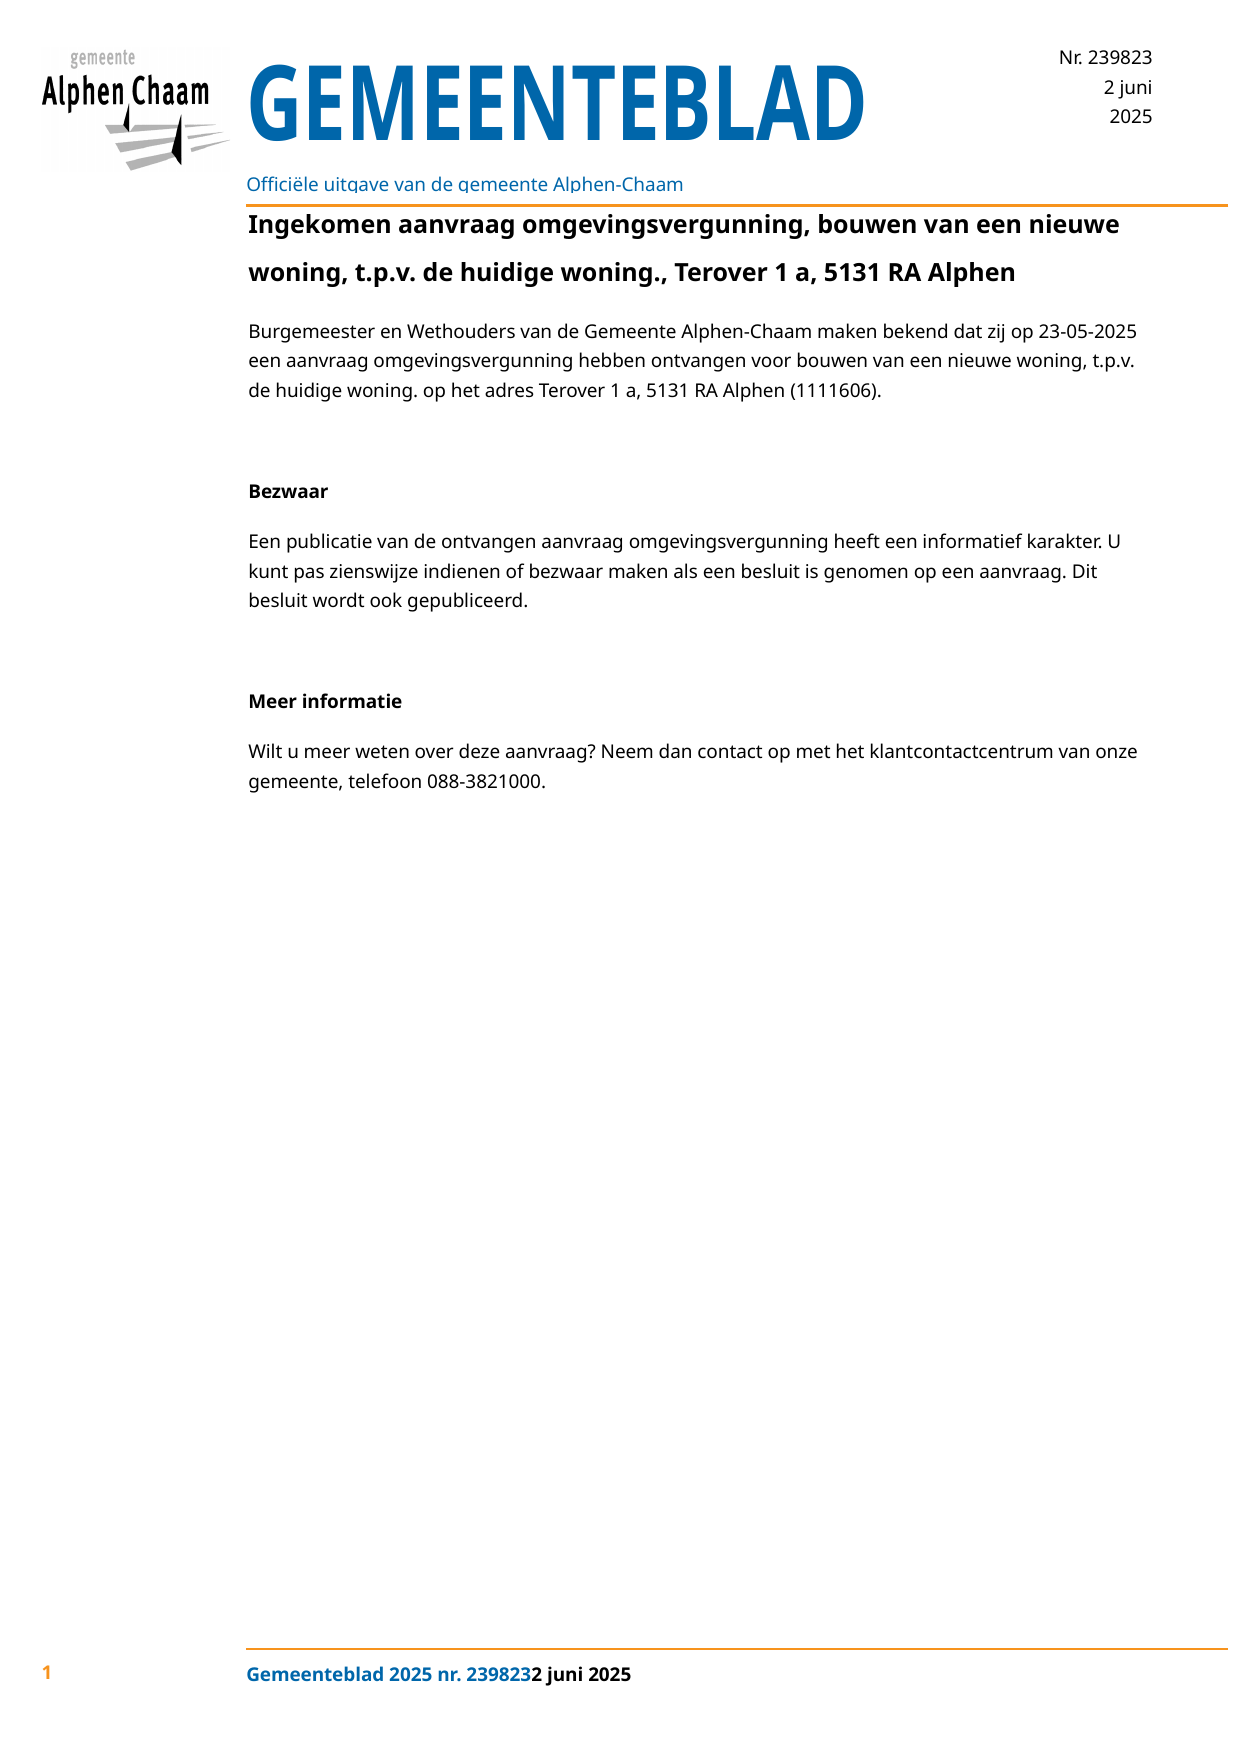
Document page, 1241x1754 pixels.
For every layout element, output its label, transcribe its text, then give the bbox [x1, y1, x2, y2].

text Meer informatie [248, 688, 1152, 714]
text Ingekomen aanvraag omgevingsvergunning, bouwen van een nieuwe woning, t.p.v. de huidige woning., Terover 1 a, 5131 RA Alphen [248, 207, 1152, 288]
picture [41, 47, 231, 172]
text Burgemeester en Wethouders van de Gemeente Alphen-Chaam maken bekend dat zij op 23-05-2025 een aanvraag omgevingsvergunning hebben ontvangen voor bouwen van een nieuwe woning, t.p.v. de huidige woning. op het adres Terover 1 a, 5131 RA Alphen (1111606). [248, 318, 1152, 403]
text Bezwaar [248, 478, 1152, 504]
text Een publicatie van de ontvangen aanvraag omgevingsvergunning heeft een informatief karakter. U kunt pas zienswijze indienen of bezwaar maken als een besluit is genomen op een aanvraag. Dit besluit wordt ook gepubliceerd. [248, 528, 1152, 613]
text Wilt u meer weten over deze aanvraag? Neem dan contact op met het klantcontactcentrum van onze gemeente, telefoon 088-3821000. [248, 739, 1152, 794]
